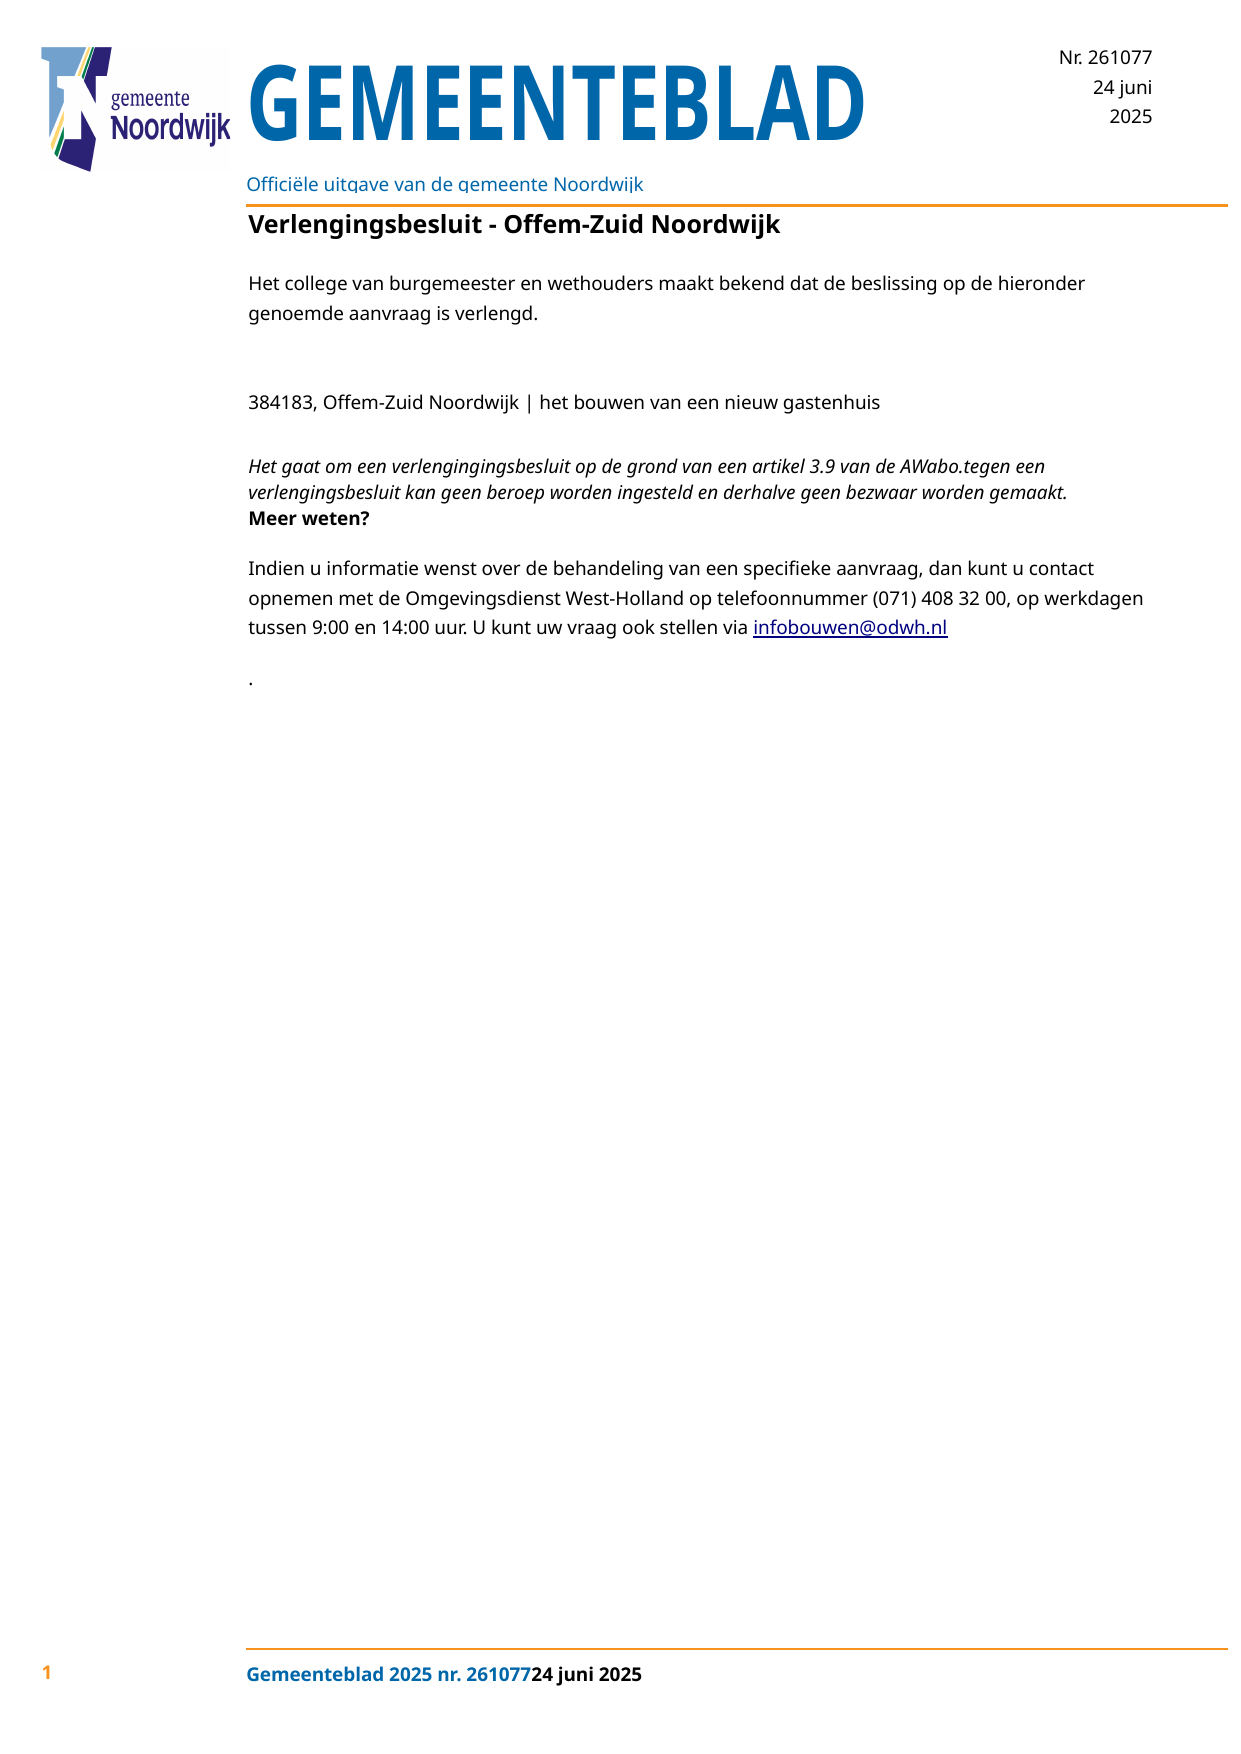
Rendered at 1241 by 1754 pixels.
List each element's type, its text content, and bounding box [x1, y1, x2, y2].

text . [248, 665, 1152, 691]
text Indien u informatie wenst over de behandeling van een specifieke aanvraag, dan kunt u contact opnemen met de Omgevingsdienst West-Holland op telefoonnummer (071) 408 32 00, op werkdagen tussen 9:00 en 14:00 uur. U kunt uw vraag ook stellen via infobouwen@odwh.nl [248, 555, 1152, 640]
text Verlengingsbesluit - Offem-Zuid Noordwijk [248, 207, 1152, 241]
text 384183, Offem-Zuid Noordwijk | het bouwen van een nieuw gastenhuis [248, 389, 1152, 415]
picture [41, 47, 231, 172]
text Het gaat om een verlengingingsbesluit op de grond van een artikel 3.9 van de AWabo.tegen een verlengingsbesluit kan geen beroep worden ingesteld en derhalve geen bezwaar worden gemaakt. [248, 453, 1152, 505]
text Meer weten? [248, 505, 1152, 531]
text Het college van burgemeester en wethouders maakt bekend dat de beslissing op de hieronder genoemde aanvraag is verlengd. [248, 270, 1152, 326]
